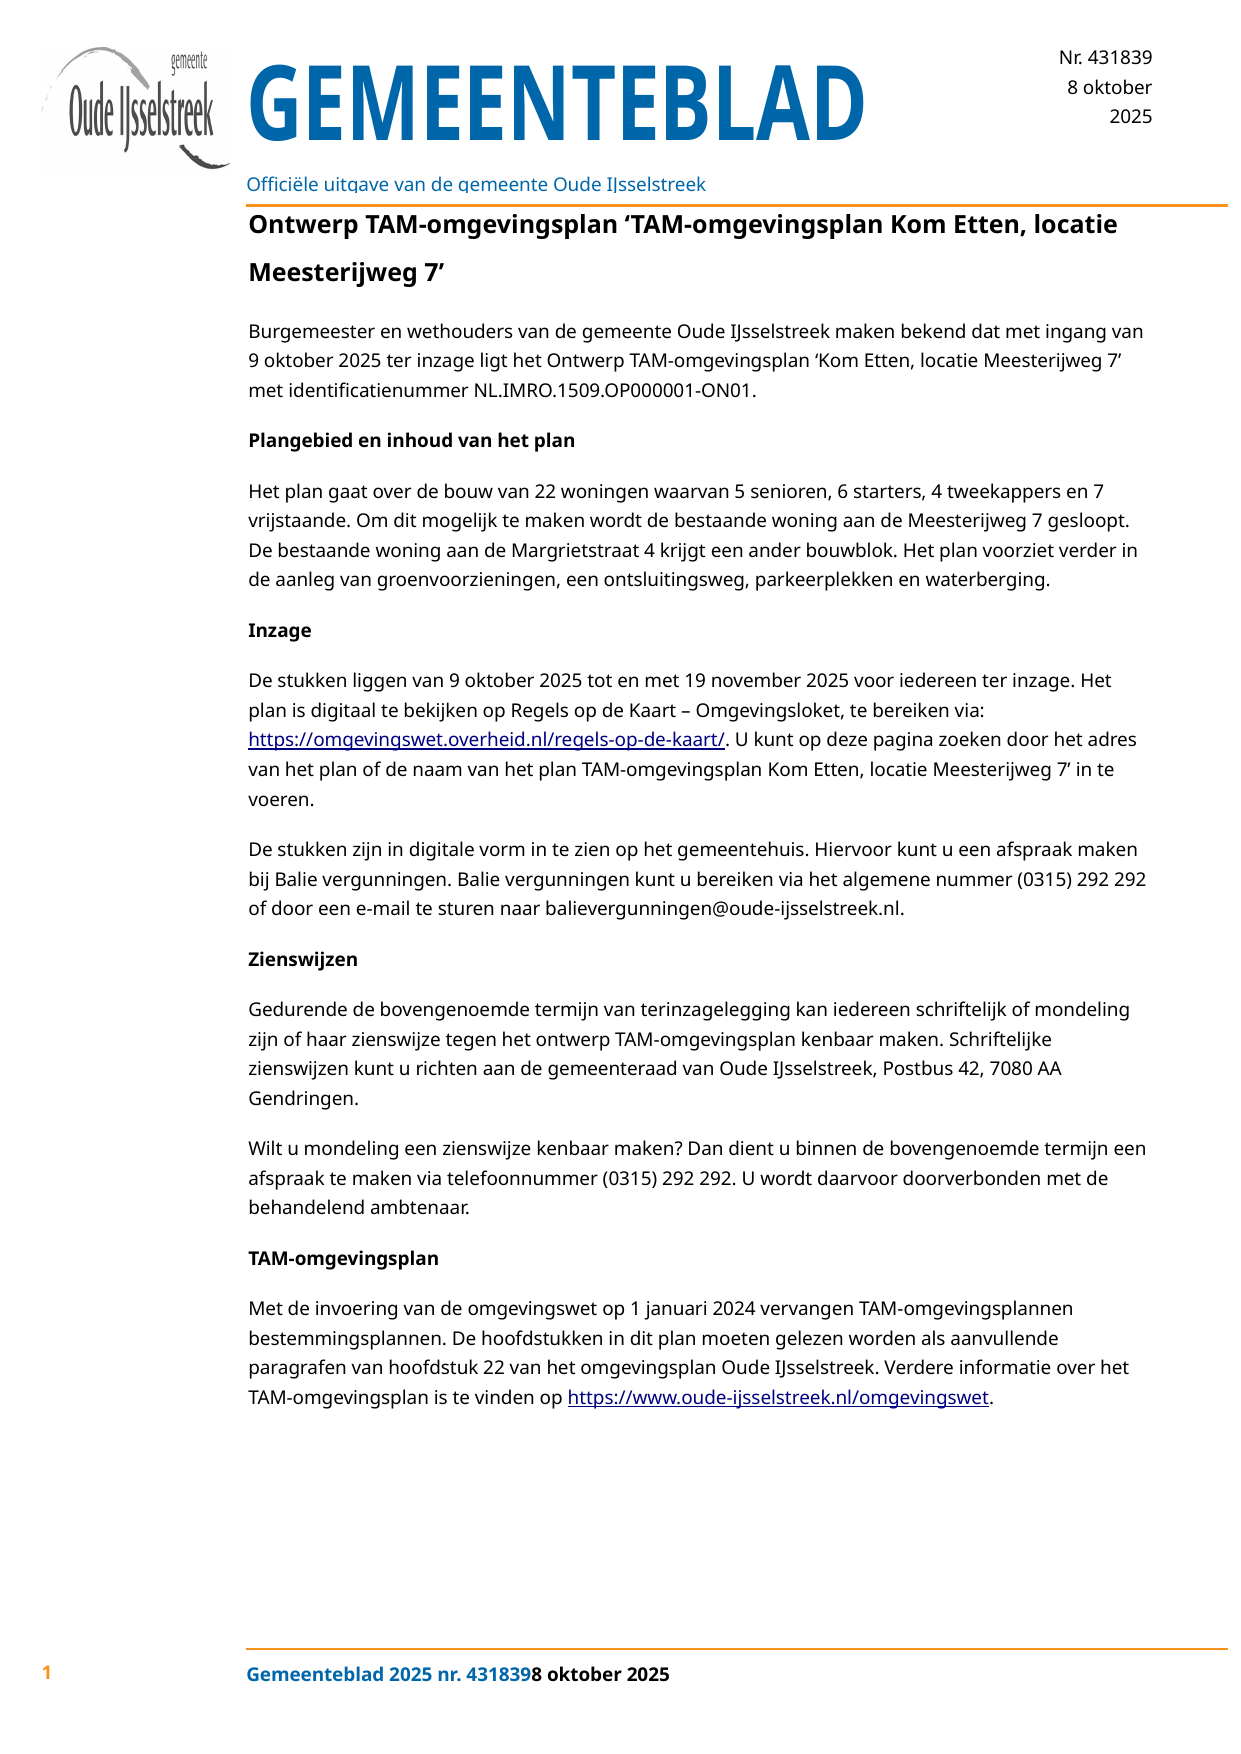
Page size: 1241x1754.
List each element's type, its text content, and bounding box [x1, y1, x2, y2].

text Inzage [248, 617, 1152, 643]
text De stukken liggen van 9 oktober 2025 tot en met 19 november 2025 voor iedereen ter inzage. Het plan is digitaal te bekijken op Regels op de Kaart – Omgevingsloket, te bereiken via: https://omgevingswet.overheid.nl/regels-op-de-kaart/. U kunt op deze pagina zoeken door het adres van het plan of de naam van het plan TAM-omgevingsplan Kom Etten, locatie Meesterijweg 7’ in te voeren. [248, 667, 1152, 812]
text De stukken zijn in digitale vorm in te zien op het gemeentehuis. Hiervoor kunt u een afspraak maken bij Balie vergunningen. Balie vergunningen kunt u bereiken via het algemene nummer (0315) 292 292 of door een e-mail te sturen naar balievergunningen@oude-ijsselstreek.nl. [248, 836, 1152, 921]
text Ontwerp TAM-omgevingsplan ‘TAM-omgevingsplan Kom Etten, locatie Meesterijweg 7’ [248, 207, 1152, 288]
text TAM-omgevingsplan [248, 1245, 1152, 1271]
text Plangebied en inhoud van het plan [248, 427, 1152, 453]
text Het plan gaat over de bouw van 22 woningen waarvan 5 senioren, 6 starters, 4 tweekappers en 7 vrijstaande. Om dit mogelijk te maken wordt de bestaande woning aan de Meesterijweg 7 gesloopt. De bestaande woning aan de Margrietstraat 4 krijgt een ander bouwblok. Het plan voorziet verder in de aanleg van groenvoorzieningen, een ontsluitingsweg, parkeerplekken en waterberging. [248, 478, 1152, 592]
text Burgemeester en wethouders van de gemeente Oude IJsselstreek maken bekend dat met ingang van 9 oktober 2025 ter inzage ligt het Ontwerp TAM-omgevingsplan ‘Kom Etten, locatie Meesterijweg 7’ met identificatienummer NL.IMRO.1509.OP000001-ON01. [248, 318, 1152, 403]
text Met de invoering van de omgevingswet op 1 januari 2024 vervangen TAM-omgevingsplannen bestemmingsplannen. De hoofdstukken in dit plan moeten gelezen worden als aanvullende paragrafen van hoofdstuk 22 van het omgevingsplan Oude IJsselstreek. Verdere informatie over het TAM-omgevingsplan is te vinden op https://www.oude-ijsselstreek.nl/omgevingswet. [248, 1295, 1152, 1410]
text Wilt u mondeling een zienswijze kenbaar maken? Dan dient u binnen de bovengenoemde termijn een afspraak te maken via telefoonnummer (0315) 292 292. U wordt daarvoor doorverbonden met de behandelend ambtenaar. [248, 1135, 1152, 1220]
picture [41, 47, 231, 172]
text Zienswijzen [248, 946, 1152, 972]
text Gedurende de bovengenoemde termijn van terinzagelegging kan iedereen schriftelijk of mondeling zijn of haar zienswijze tegen het ontwerp TAM-omgevingsplan kenbaar maken. Schriftelijke zienswijzen kunt u richten aan de gemeenteraad van Oude IJsselstreek, Postbus 42, 7080 AA Gendringen. [248, 996, 1152, 1111]
